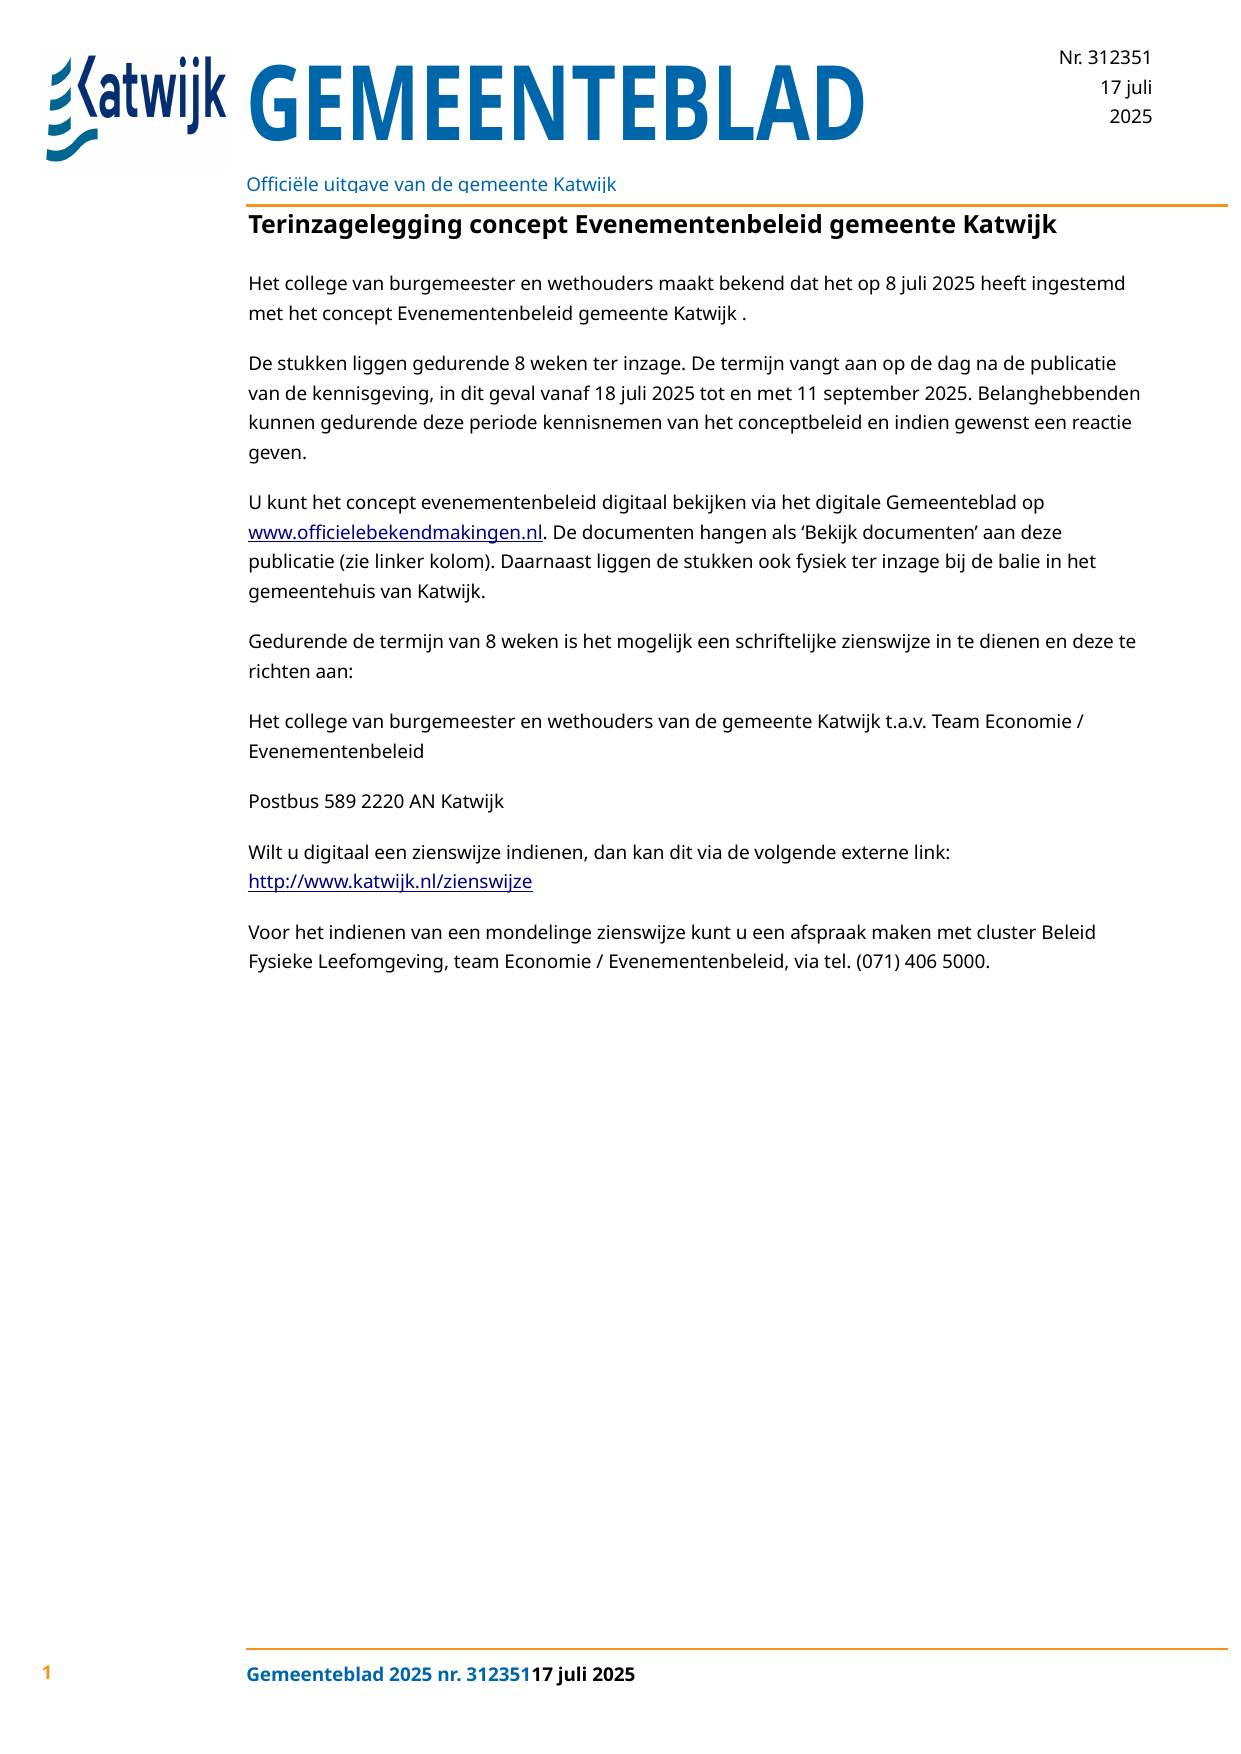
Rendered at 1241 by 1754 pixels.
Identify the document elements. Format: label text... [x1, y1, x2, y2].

picture [41, 47, 231, 172]
text Voor het indienen van een mondelinge zienswijze kunt u een afspraak maken met cluster Beleid Fysieke Leefomgeving, team Economie / Evenementenbeleid, via tel. (071) 406 5000. [248, 919, 1152, 974]
text Terinzagelegging concept Evenementenbeleid gemeente Katwijk [248, 207, 1152, 241]
text Postbus 589 2220 AN Katwijk [248, 789, 1152, 814]
text U kunt het concept evenementenbeleid digitaal bekijken via het digitale Gemeenteblad op www.officielebekendmakingen.nl. De documenten hangen als ‘Bekijk documenten’ aan deze publicatie (zie linker kolom). Daarnaast liggen de stukken ook fysiek ter inzage bij de balie in het gemeentehuis van Katwijk. [248, 489, 1152, 604]
text Het college van burgemeester en wethouders van de gemeente Katwijk t.a.v. Team Economie / Evenementenbeleid [248, 709, 1152, 764]
text Het college van burgemeester en wethouders maakt bekend dat het op 8 juli 2025 heeft ingestemd met het concept Evenementenbeleid gemeente Katwijk . [248, 270, 1152, 326]
text Gedurende de termijn van 8 weken is het mogelijk een schriftelijke zienswijze in te dienen en deze te richten aan: [248, 629, 1152, 684]
text De stukken liggen gedurende 8 weken ter inzage. De termijn vangt aan op de dag na de publicatie van de kennisgeving, in dit geval vanaf 18 juli 2025 tot en met 11 september 2025. Belanghebbenden kunnen gedurende deze periode kennisnemen van het conceptbeleid en indien gewenst een reactie geven. [248, 350, 1152, 465]
text Wilt u digitaal een zienswijze indienen, dan kan dit via de volgende externe link: http://www.katwijk.nl/zienswijze [248, 839, 1152, 894]
